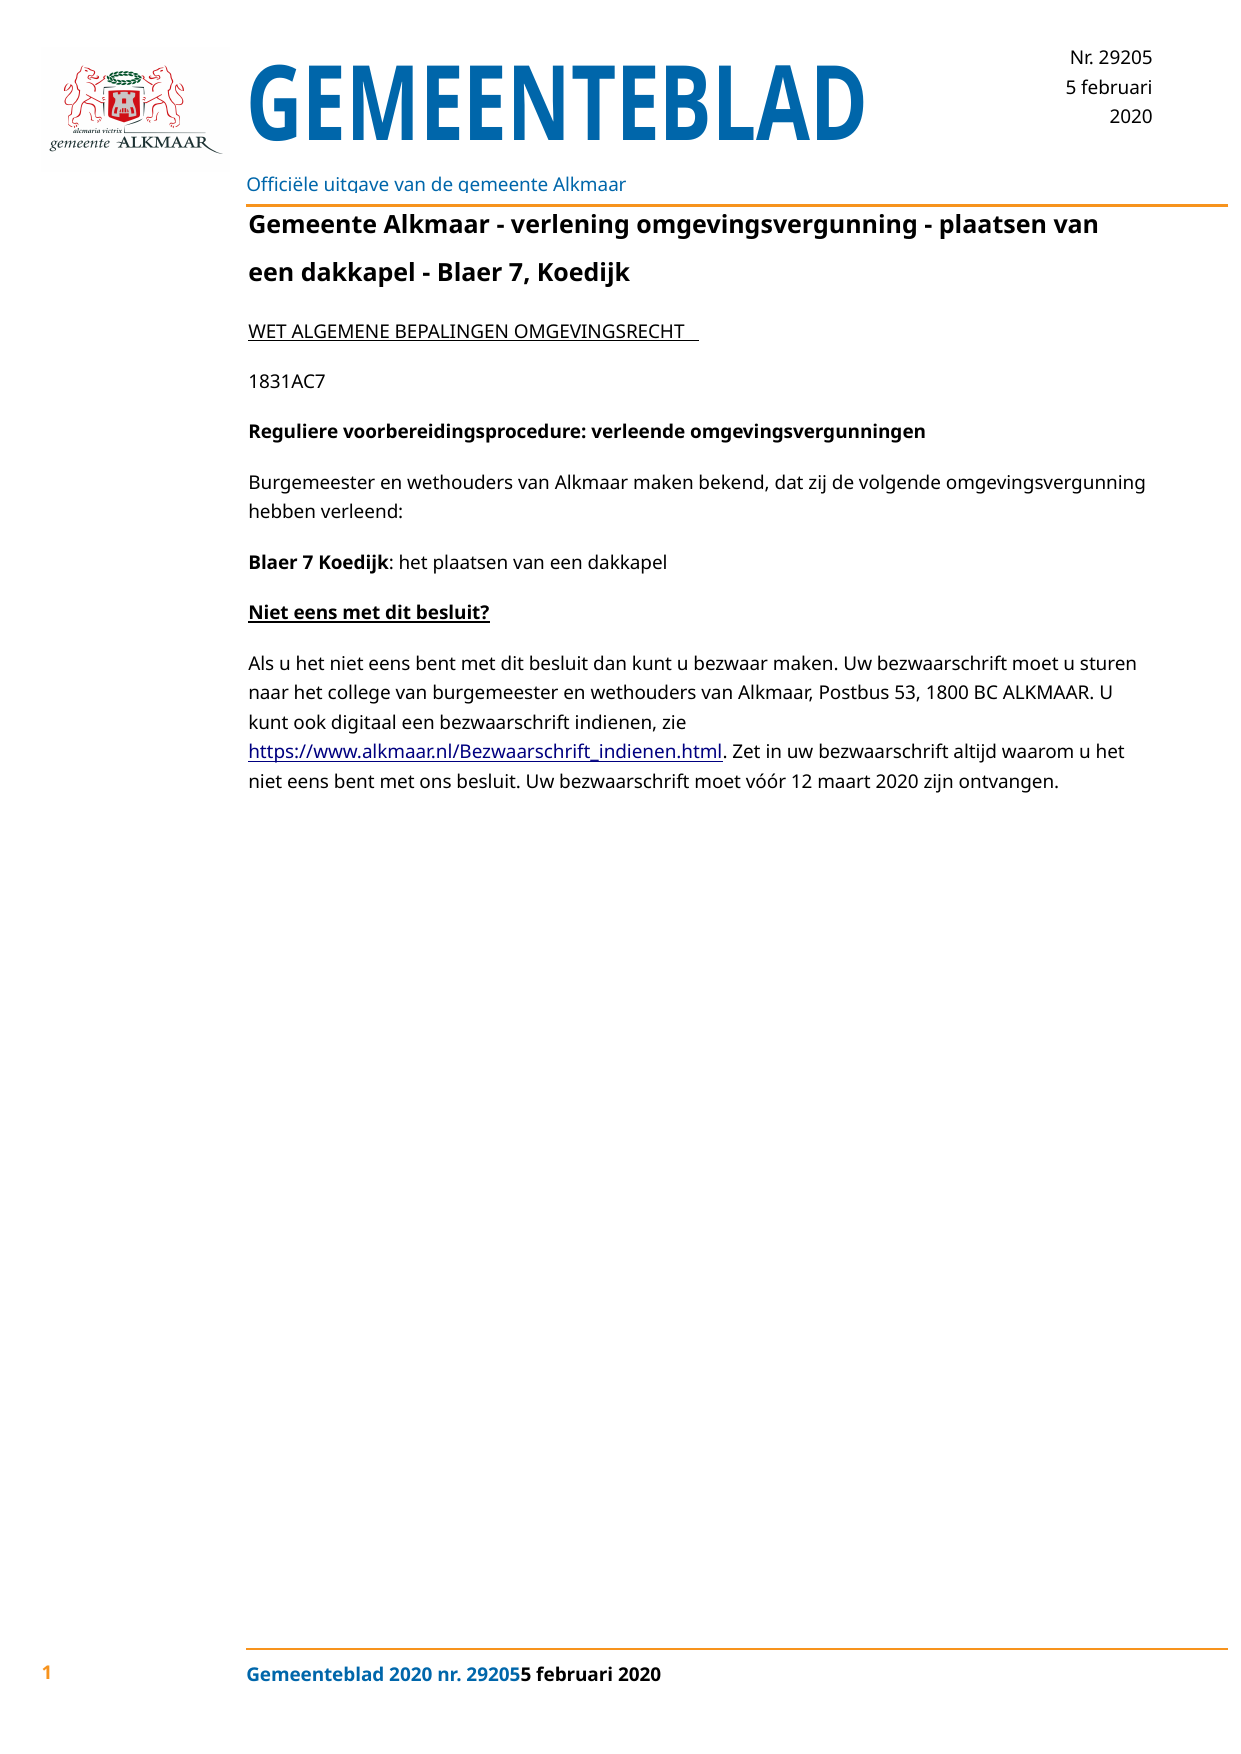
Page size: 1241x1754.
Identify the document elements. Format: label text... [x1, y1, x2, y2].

text Als u het niet eens bent met dit besluit dan kunt u bezwaar maken. Uw bezwaarschrift moet u sturen naar het college van burgemeester en wethouders van Alkmaar, Postbus 53, 1800 BC ALKMAAR. U kunt ook digitaal een bezwaarschrift indienen, zie https://www.alkmaar.nl/Bezwaarschrift_indienen.html. Zet in uw bezwaarschrift altijd waarom u het niet eens bent met ons besluit. Uw bezwaarschrift moet vóór 12 maart 2020 zijn ontvangen. [248, 650, 1152, 794]
text Reguliere voorbereidingsprocedure: verleende omgevingsvergunningen [248, 419, 1152, 444]
picture [41, 47, 231, 172]
text Niet eens met dit besluit? [248, 599, 1152, 625]
text Gemeente Alkmaar - verlening omgevingsvergunning - plaatsen van een dakkapel - Blaer 7, Koedijk [248, 207, 1152, 288]
text WET ALGEMENE BEPALINGEN OMGEVINGSRECHT [248, 318, 1152, 344]
text Blaer 7 Koedijk: het plaatsen van een dakkapel [248, 549, 1152, 575]
text Burgemeester en wethouders van Alkmaar maken bekend, dat zij de volgende omgevingsvergunning hebben verleend: [248, 469, 1152, 524]
text 1831AC7 [248, 368, 1152, 394]
